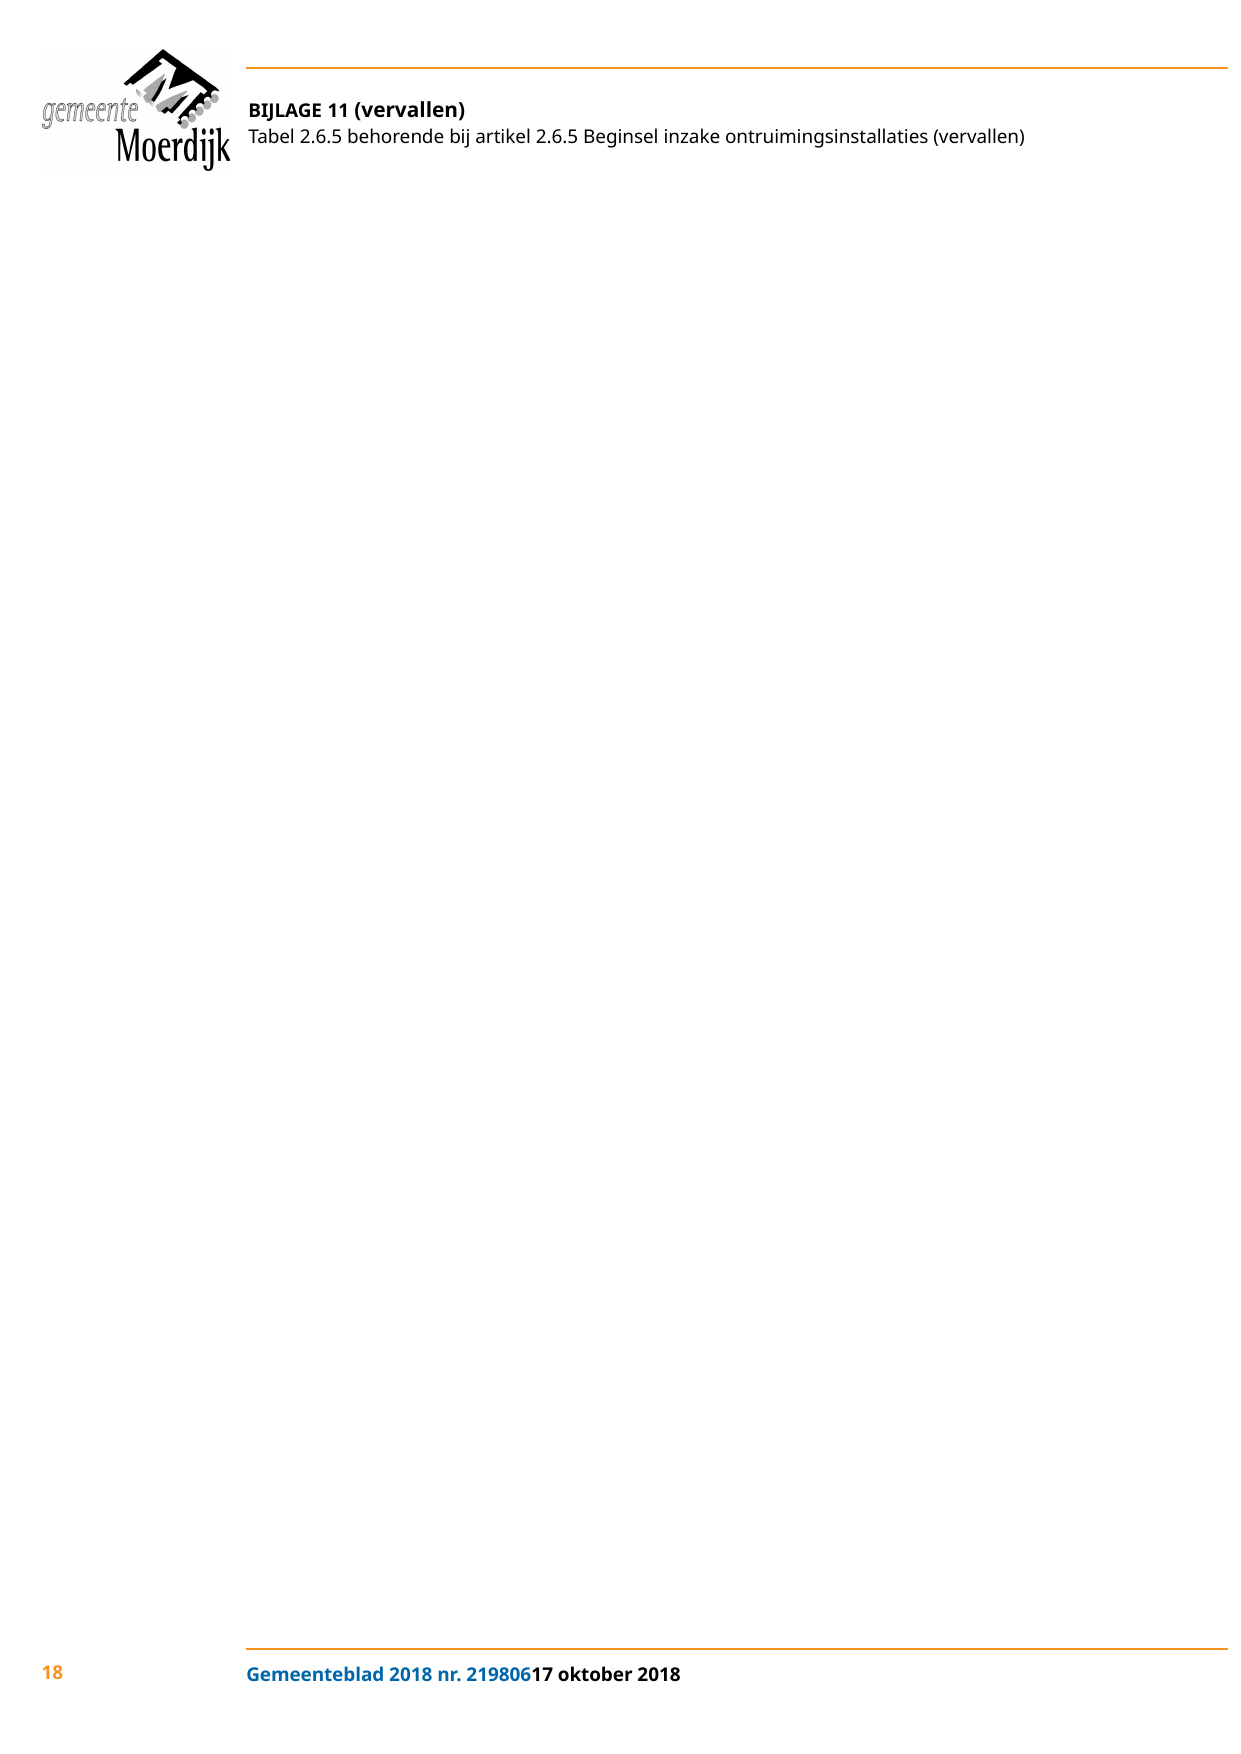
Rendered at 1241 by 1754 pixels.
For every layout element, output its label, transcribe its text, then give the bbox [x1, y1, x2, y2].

text BIJLAGE 11 (vervallen) [248, 95, 1152, 123]
text Tabel 2.6.5 behorende bij artikel 2.6.5 Beginsel inzake ontruimingsinstallaties (vervallen) [248, 123, 1152, 149]
picture [41, 47, 231, 172]
